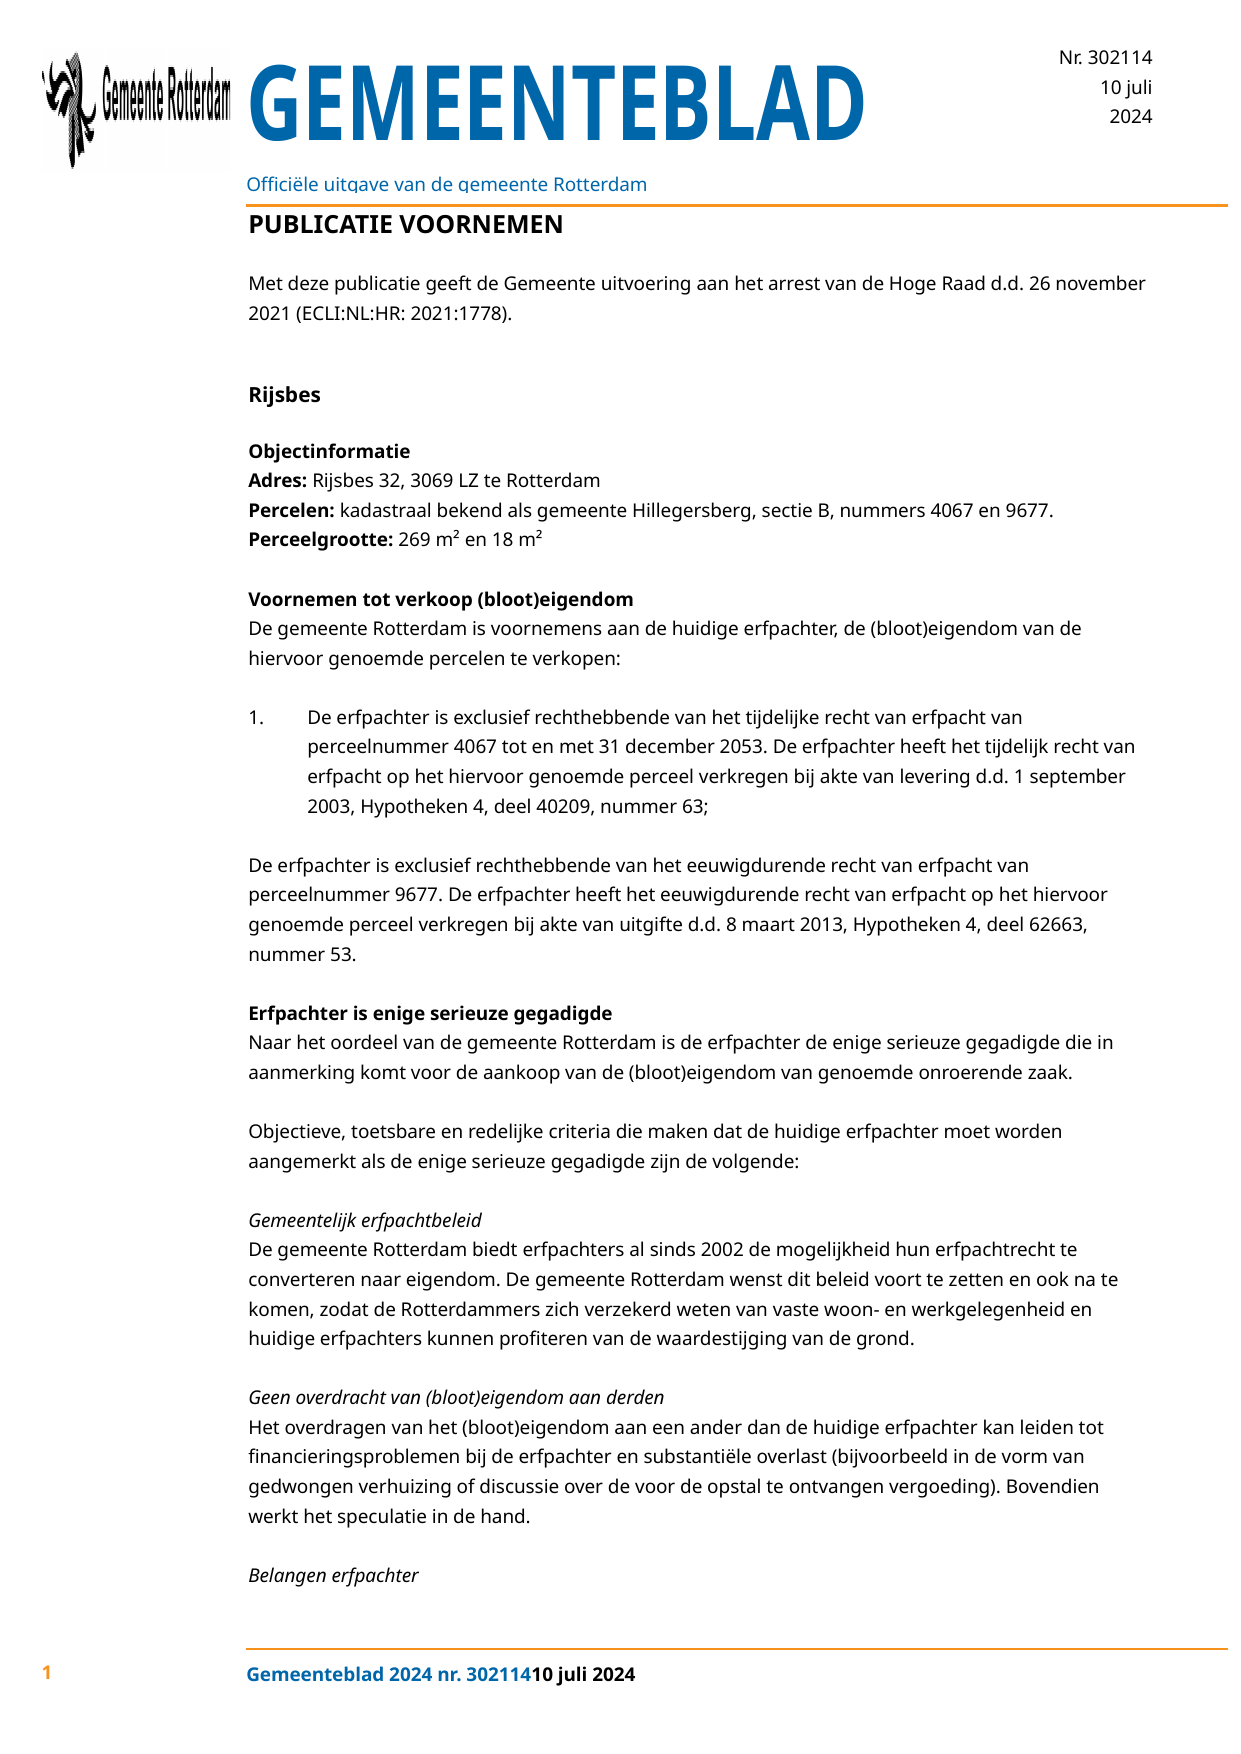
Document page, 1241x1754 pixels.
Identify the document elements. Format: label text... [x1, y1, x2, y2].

text De erfpachter is exclusief rechthebbende van het eeuwigdurende recht van erfpacht van perceelnummer 9677. De erfpachter heeft het eeuwigdurende recht van erfpacht op het hiervoor genoemde perceel verkregen bij akte van uitgifte d.d. 8 maart 2013, Hypotheken 4, deel 62663, nummer 53. [248, 852, 1152, 967]
text Gemeentelijk erfpachtbeleid [248, 1207, 1152, 1233]
list De erfpachter is exclusief rechthebbende van het tijdelijke recht van erfpacht van perceelnummer 4067 tot en met 31 december 2053. De erfpachter heeft het tijdelijk recht van erfpacht op het hiervoor genoemde perceel verkregen bij akte van levering d.d. 1 september 2003, Hypotheken 4, deel 40209, nummer 63; [248, 704, 1152, 819]
text Erfpachter is enige serieuze gegadigde [248, 1000, 1152, 1026]
text Geen overdracht van (bloot)eigendom aan derden [248, 1384, 1152, 1410]
text Met deze publicatie geeft de Gemeente uitvoering aan het arrest van de Hoge Raad d.d. 26 november 2021 (ECLI:NL:HR: 2021:1778). [248, 270, 1152, 326]
text Percelen: kadastraal bekend als gemeente Hillegersberg, sectie B, nummers 4067 en 9677. [248, 497, 1152, 523]
text Objectieve, toetsbare en redelijke criteria die maken dat de huidige erfpachter moet worden aangemerkt als de enige serieuze gegadigde zijn de volgende: [248, 1118, 1152, 1174]
text Het overdragen van het (bloot)eigendom aan een ander dan de huidige erfpachter kan leiden tot financieringsproblemen bij de erfpachter en substantiële overlast (bijvoorbeeld in de vorm van gedwongen verhuizing of discussie over de voor de opstal te ontvangen vergoeding). Bovendien werkt het speculatie in de hand. [248, 1414, 1152, 1529]
text De gemeente Rotterdam biedt erfpachters al sinds 2002 de mogelijkheid hun erfpachtrecht te converteren naar eigendom. De gemeente Rotterdam wenst dit beleid voort te zetten en ook na te komen, zodat de Rotterdammers zich verzekerd weten van vaste woon- en werkgelegenheid en huidige erfpachters kunnen profiteren van de waardestijging van de grond. [248, 1237, 1152, 1351]
text De gemeente Rotterdam is voornemens aan de huidige erfpachter, de (bloot)eigendom van de hiervoor genoemde percelen te verkopen: [248, 615, 1152, 671]
text Rijsbes [248, 380, 1152, 408]
text Objectinformatie [248, 438, 1152, 464]
text Perceelgrootte: 269 m² en 18 m² [248, 527, 1152, 552]
text Voornemen tot verkoop (bloot)eigendom [248, 586, 1152, 612]
text Naar het oordeel van de gemeente Rotterdam is de erfpachter de enige serieuze gegadigde die in aanmerking komt voor de aankoop van de (bloot)eigendom van genoemde onroerende zaak. [248, 1029, 1152, 1085]
picture [41, 47, 231, 172]
text PUBLICATIE VOORNEMEN [248, 207, 1152, 241]
text Belangen erfpachter [248, 1562, 1152, 1588]
text Adres: Rijsbes 32, 3069 LZ te Rotterdam [248, 467, 1152, 493]
